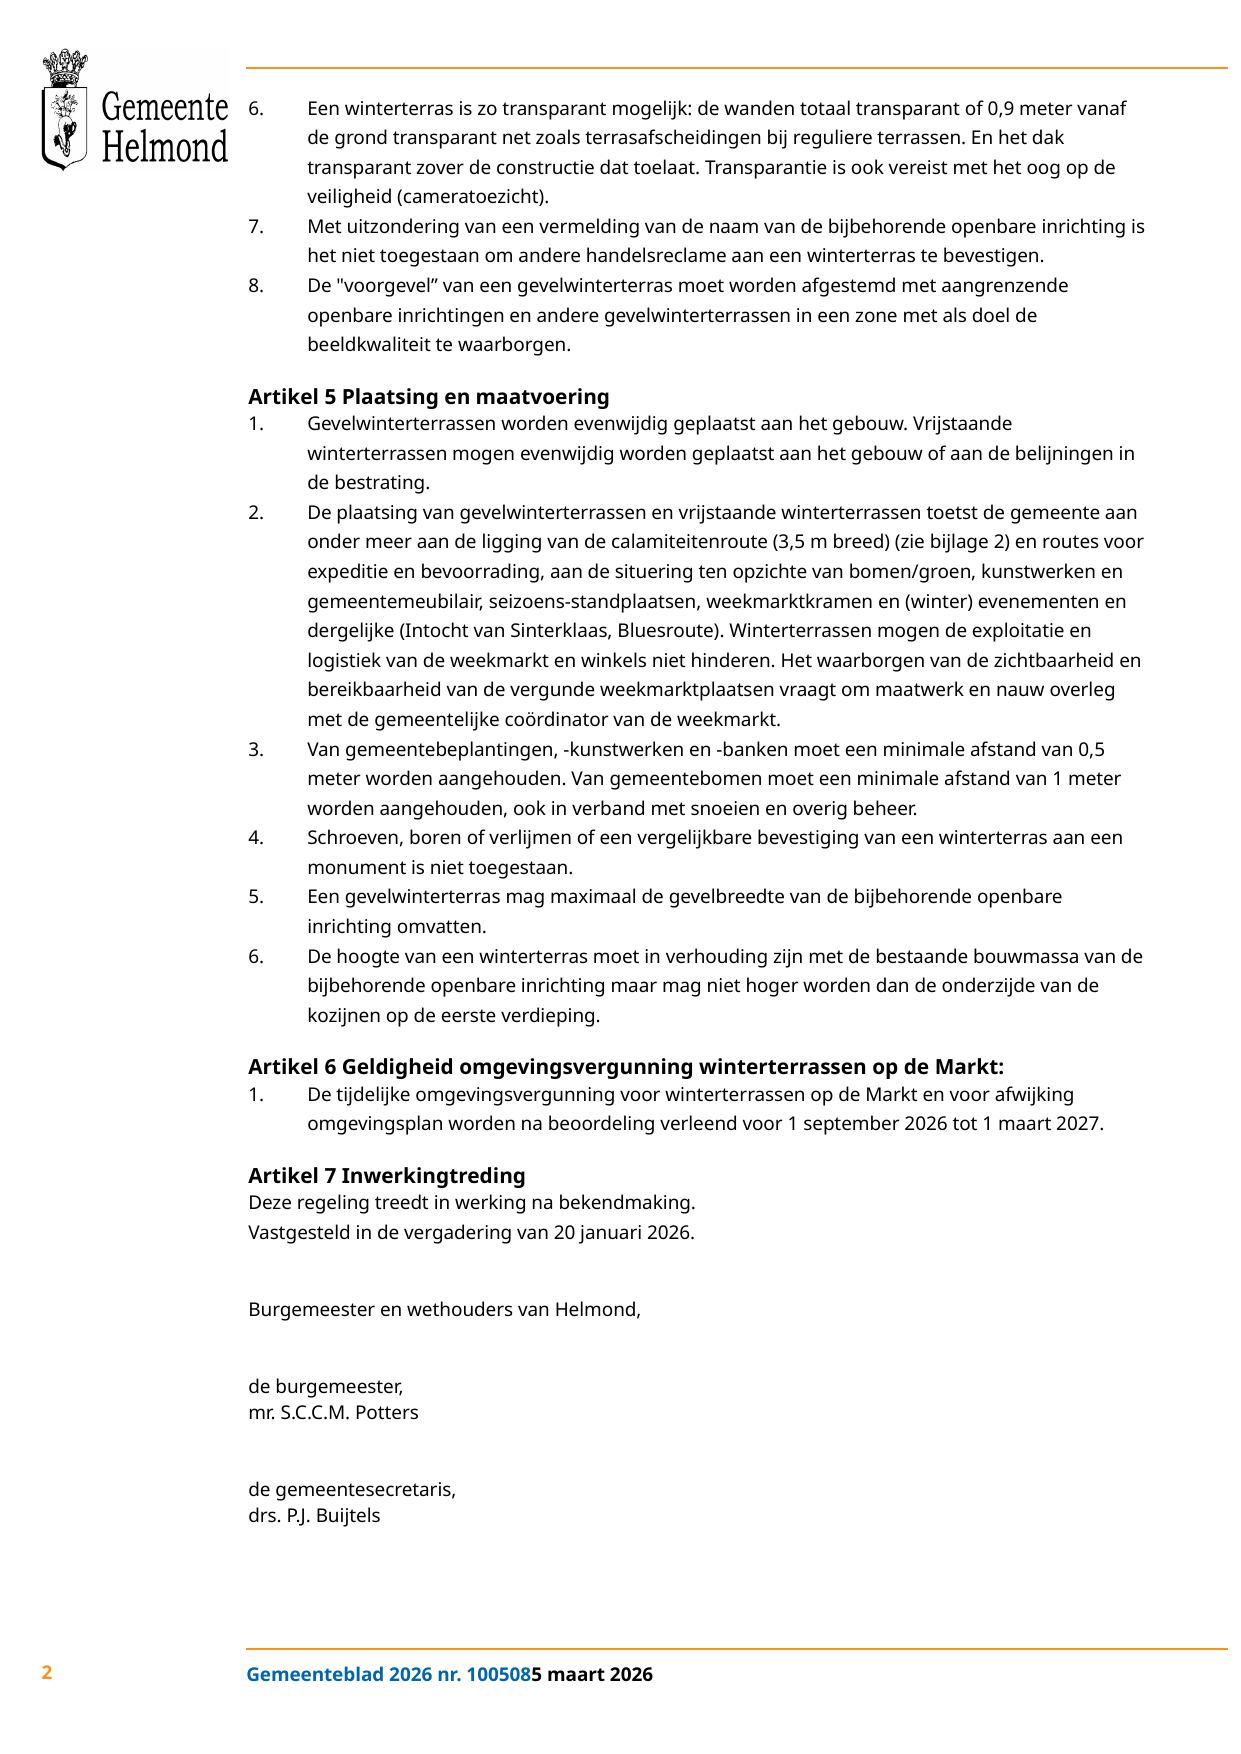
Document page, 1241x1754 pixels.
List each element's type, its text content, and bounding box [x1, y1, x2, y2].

list De hoogte van een winterterras moet in verhouding zijn met de bestaande bouwmassa van de bijbehorende openbare inrichting maar mag niet hoger worden dan de onderzijde van de kozijnen op de eerste verdieping. [248, 943, 1152, 1028]
list Een winterterras is zo transparant mogelijk: de wanden totaal transparant of 0,9 meter vanaf de grond transparant net zoals terrasafscheidingen bij reguliere terrassen. En het dak transparant zover de constructie dat toelaat. Transparantie is ook vereist met het oog op de veiligheid (cameratoezicht). [248, 95, 1152, 209]
text Artikel 7 Inwerkingtreding [248, 1161, 1152, 1189]
list Schroeven, boren of verlijmen of een vergelijkbare bevestiging van een winterterras aan een monument is niet toegestaan. [248, 824, 1152, 880]
list De plaatsing van gevelwinterterrassen en vrijstaande winterterrassen toetst de gemeente aan onder meer aan de ligging van de calamiteitenroute (3,5 m breed) (zie bijlage 2) en routes voor expeditie en bevoorrading, aan de situering ten opzichte van bomen/groen, kunstwerken en gemeentemeubilair, seizoens-standplaatsen, weekmarktkramen en (winter) evenementen en dergelijke (Intocht van Sinterklaas, Bluesroute). Winterterrassen mogen de exploitatie en logistiek van de weekmarkt en winkels niet hinderen. Het waarborgen van de zichtbaarheid en bereikbaarheid van de vergunde weekmarktplaatsen vraagt om maatwerk en nauw overleg met de gemeentelijke coördinator van de weekmarkt. [248, 499, 1152, 732]
text Deze regeling treedt in werking na bekendmaking. [248, 1189, 1152, 1215]
text drs. P.J. Buijtels [248, 1502, 1152, 1528]
text de gemeentesecretaris, [248, 1476, 1152, 1502]
text de burgemeester, [248, 1373, 1152, 1399]
text Vastgesteld in de vergadering van 20 januari 2026. [248, 1219, 1152, 1244]
list Met uitzondering van een vermelding van de naam van de bijbehorende openbare inrichting is het niet toegestaan om andere handelsreclame aan een winterterras te bevestigen. [248, 213, 1152, 268]
text Burgemeester en wethouders van Helmond, [248, 1296, 1152, 1322]
text mr. S.C.C.M. Potters [248, 1399, 1152, 1425]
list De "voorgevel” van een gevelwinterterras moet worden afgestemd met aangrenzende openbare inrichtingen en andere gevelwinterterrassen in een zone met als doel de beeldkwaliteit te waarborgen. [248, 272, 1152, 357]
text Artikel 6 Geldigheid omgevingsvergunning winterterrassen op de Markt: [248, 1052, 1152, 1081]
picture [41, 47, 231, 172]
list Gevelwinterterrassen worden evenwijdig geplaatst aan het gebouw. Vrijstaande winterterrassen mogen evenwijdig worden geplaatst aan het gebouw of aan de belijningen in de bestrating. [248, 410, 1152, 495]
text Artikel 5 Plaatsing en maatvoering [248, 382, 1152, 410]
list De tijdelijke omgevingsvergunning voor winterterrassen op de Markt en voor afwijking omgevingsplan worden na beoordeling verleend voor 1 september 2026 tot 1 maart 2027. [248, 1081, 1152, 1136]
list Een gevelwinterterras mag maximaal de gevelbreedte van de bijbehorende openbare inrichting omvatten. [248, 884, 1152, 939]
list Van gemeentebeplantingen, -kunstwerken en -banken moet een minimale afstand van 0,5 meter worden aangehouden. Van gemeentebomen moet een minimale afstand van 1 meter worden aangehouden, ook in verband met snoeien en overig beheer. [248, 736, 1152, 821]
